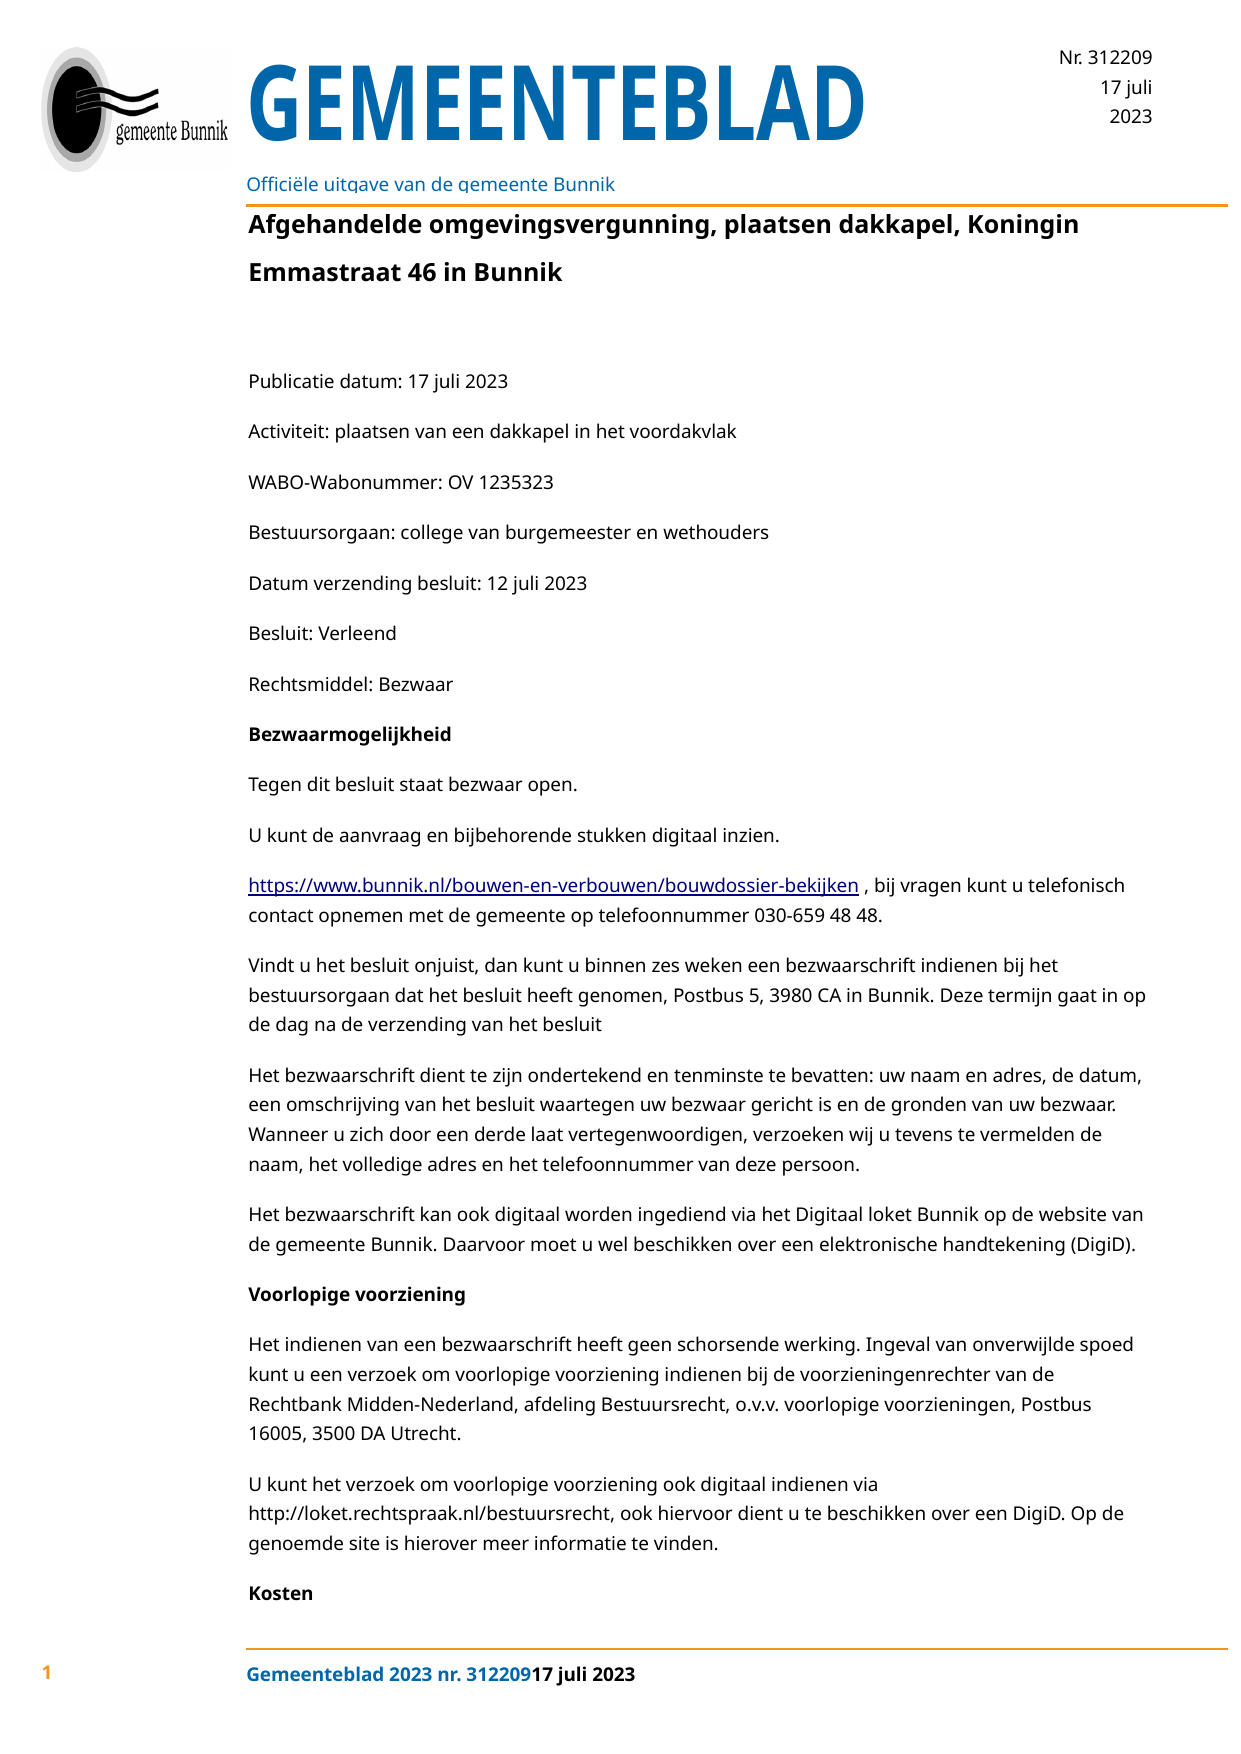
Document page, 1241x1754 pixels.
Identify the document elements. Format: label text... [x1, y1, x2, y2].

text U kunt de aanvraag en bijbehorende stukken digitaal inzien. [248, 822, 1152, 848]
text Activiteit: plaatsen van een dakkapel in het voordakvlak [248, 419, 1152, 444]
text Tegen dit besluit staat bezwaar open. [248, 772, 1152, 797]
picture [41, 47, 231, 172]
text Rechtsmiddel: Bezwaar [248, 671, 1152, 697]
text Bestuursorgaan: college van burgemeester en wethouders [248, 519, 1152, 545]
text Vindt u het besluit onjuist, dan kunt u binnen zes weken een bezwaarschrift indienen bij het bestuursorgaan dat het besluit heeft genomen, Postbus 5, 3980 CA in Bunnik. Deze termijn gaat in op de dag na de verzending van het besluit [248, 952, 1152, 1037]
text Het bezwaarschrift dient te zijn ondertekend en tenminste te bevatten: uw naam en adres, de datum, een omschrijving van het besluit waartegen uw bezwaar gericht is en de gronden van uw bezwaar. Wanneer u zich door een derde laat vertegenwoordigen, verzoeken wij u tevens te vermelden de naam, het volledige adres en het telefoonnummer van deze persoon. [248, 1062, 1152, 1177]
text https://www.bunnik.nl/bouwen-en-verbouwen/bouwdossier-bekijken , bij vragen kunt u telefonisch contact opnemen met de gemeente op telefoonnummer 030-659 48 48. [248, 872, 1152, 928]
text WABO-Wabonummer: OV 1235323 [248, 469, 1152, 495]
text Voorlopige voorziening [248, 1281, 1152, 1307]
text Kosten [248, 1580, 1152, 1606]
text Besluit: Verleend [248, 620, 1152, 646]
text Het bezwaarschrift kan ook digitaal worden ingediend via het Digitaal loket Bunnik op de website van de gemeente Bunnik. Daarvoor moet u wel beschikken over een elektronische handtekening (DigiD). [248, 1201, 1152, 1257]
text U kunt het verzoek om voorlopige voorziening ook digitaal indienen via http://loket.rechtspraak.nl/bestuursrecht, ook hiervoor dient u te beschikken over een DigiD. Op de genoemde site is hierover meer informatie te vinden. [248, 1471, 1152, 1556]
text Het indienen van een bezwaarschrift heeft geen schorsende werking. Ingeval van onverwijlde spoed kunt u een verzoek om voorlopige voorziening indienen bij de voorzieningenrechter van de Rechtbank Midden-Nederland, afdeling Bestuursrecht, o.v.v. voorlopige voorzieningen, Postbus 16005, 3500 DA Utrecht. [248, 1332, 1152, 1446]
text Publicatie datum: 17 juli 2023 [248, 368, 1152, 394]
text Bezwaarmogelijkheid [248, 721, 1152, 747]
text Afgehandelde omgevingsvergunning, plaatsen dakkapel, Koningin Emmastraat 46 in Bunnik [248, 207, 1152, 288]
text Datum verzending besluit: 12 juli 2023 [248, 570, 1152, 596]
